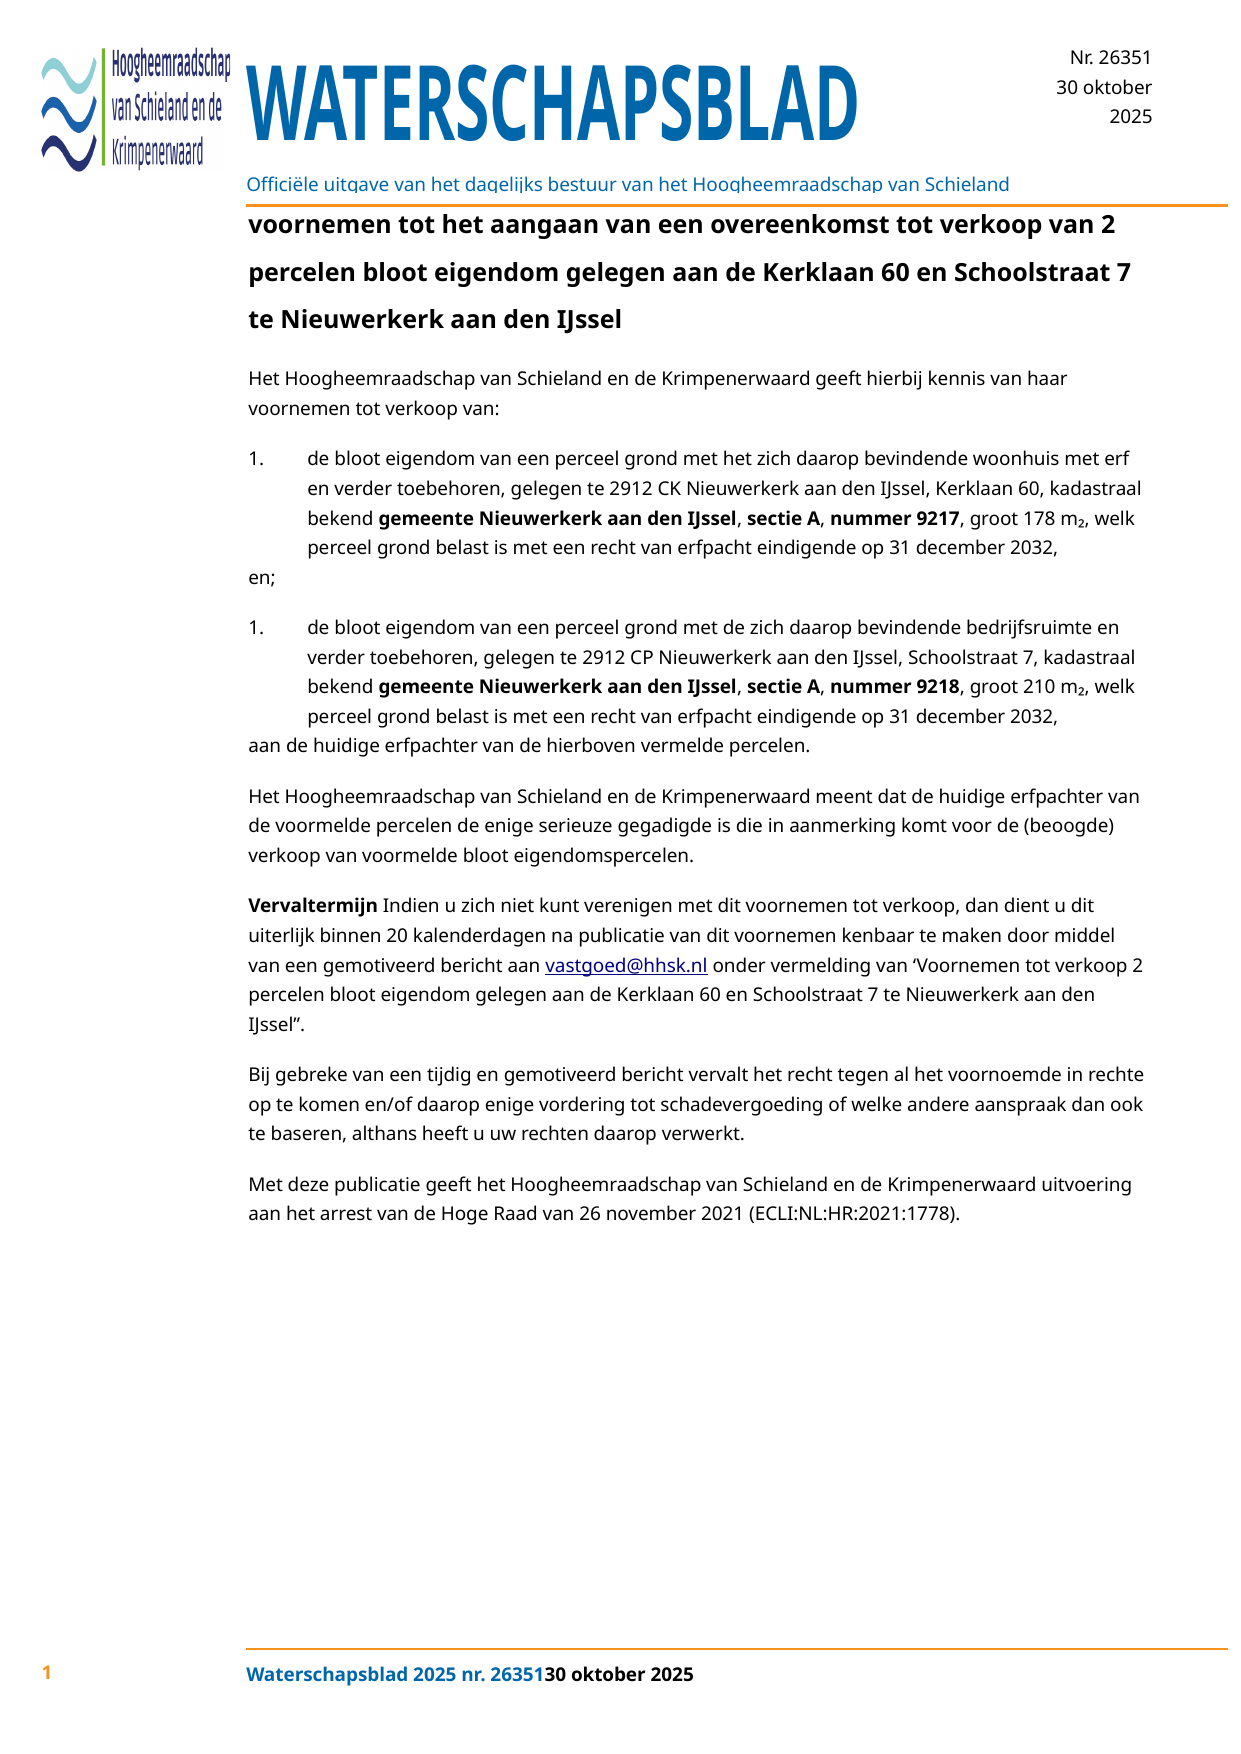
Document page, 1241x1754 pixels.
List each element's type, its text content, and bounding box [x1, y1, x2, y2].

list de bloot eigendom van een perceel grond met het zich daarop bevindende woonhuis met erf en verder toebehoren, gelegen te 2912 CK Nieuwerkerk aan den IJssel, Kerklaan 60, kadastraal bekend gemeente Nieuwerkerk aan den IJssel, sectie A, nummer 9217, groot 178 m₂, welk perceel grond belast is met een recht van erfpacht eindigende op 31 december 2032, [248, 446, 1152, 560]
text en; [248, 564, 1152, 589]
picture [41, 47, 231, 172]
text Het Hoogheemraadschap van Schieland en de Krimpenerwaard meent dat de huidige erfpachter van de voormelde percelen de enige serieuze gegadigde is die in aanmerking komt voor de (beoogde) verkoop van voormelde bloot eigendomspercelen. [248, 783, 1152, 868]
list de bloot eigendom van een perceel grond met de zich daarop bevindende bedrijfsruimte en verder toebehoren, gelegen te 2912 CP Nieuwerkerk aan den IJssel, Schoolstraat 7, kadastraal bekend gemeente Nieuwerkerk aan den IJssel, sectie A, nummer 9218, groot 210 m₂, welk perceel grond belast is met een recht van erfpacht eindigende op 31 december 2032, [248, 614, 1152, 729]
text Met deze publicatie geeft het Hoogheemraadschap van Schieland en de Krimpenerwaard uitvoering aan het arrest van de Hoge Raad van 26 november 2021 (ECLI:NL:HR:2021:1778). [248, 1171, 1152, 1226]
text Bij gebreke van een tijdig en gemotiveerd bericht vervalt het recht tegen al het voornoemde in rechte op te komen en/of daarop enige vordering tot schadevergoeding of welke andere aanspraak dan ook te baseren, althans heeft u uw rechten daarop verwerkt. [248, 1061, 1152, 1146]
text Vervaltermijn Indien u zich niet kunt verenigen met dit voornemen tot verkoop, dan dient u dit uiterlijk binnen 20 kalenderdagen na publicatie van dit voornemen kenbaar te maken door middel van een gemotiveerd bericht aan vastgoed@hhsk.nl onder vermelding van ‘Voornemen tot verkoop 2 percelen bloot eigendom gelegen aan de Kerklaan 60 en Schoolstraat 7 te Nieuwerkerk aan den IJssel”. [248, 893, 1152, 1037]
text aan de huidige erfpachter van de hierboven vermelde percelen. [248, 733, 1152, 758]
text Het Hoogheemraadschap van Schieland en de Krimpenerwaard geeft hierbij kennis van haar voornemen tot verkoop van: [248, 366, 1152, 421]
text voornemen tot het aangaan van een overeenkomst tot verkoop van 2 percelen bloot eigendom gelegen aan de Kerklaan 60 en Schoolstraat 7 te Nieuwerkerk aan den IJssel [248, 207, 1152, 336]
